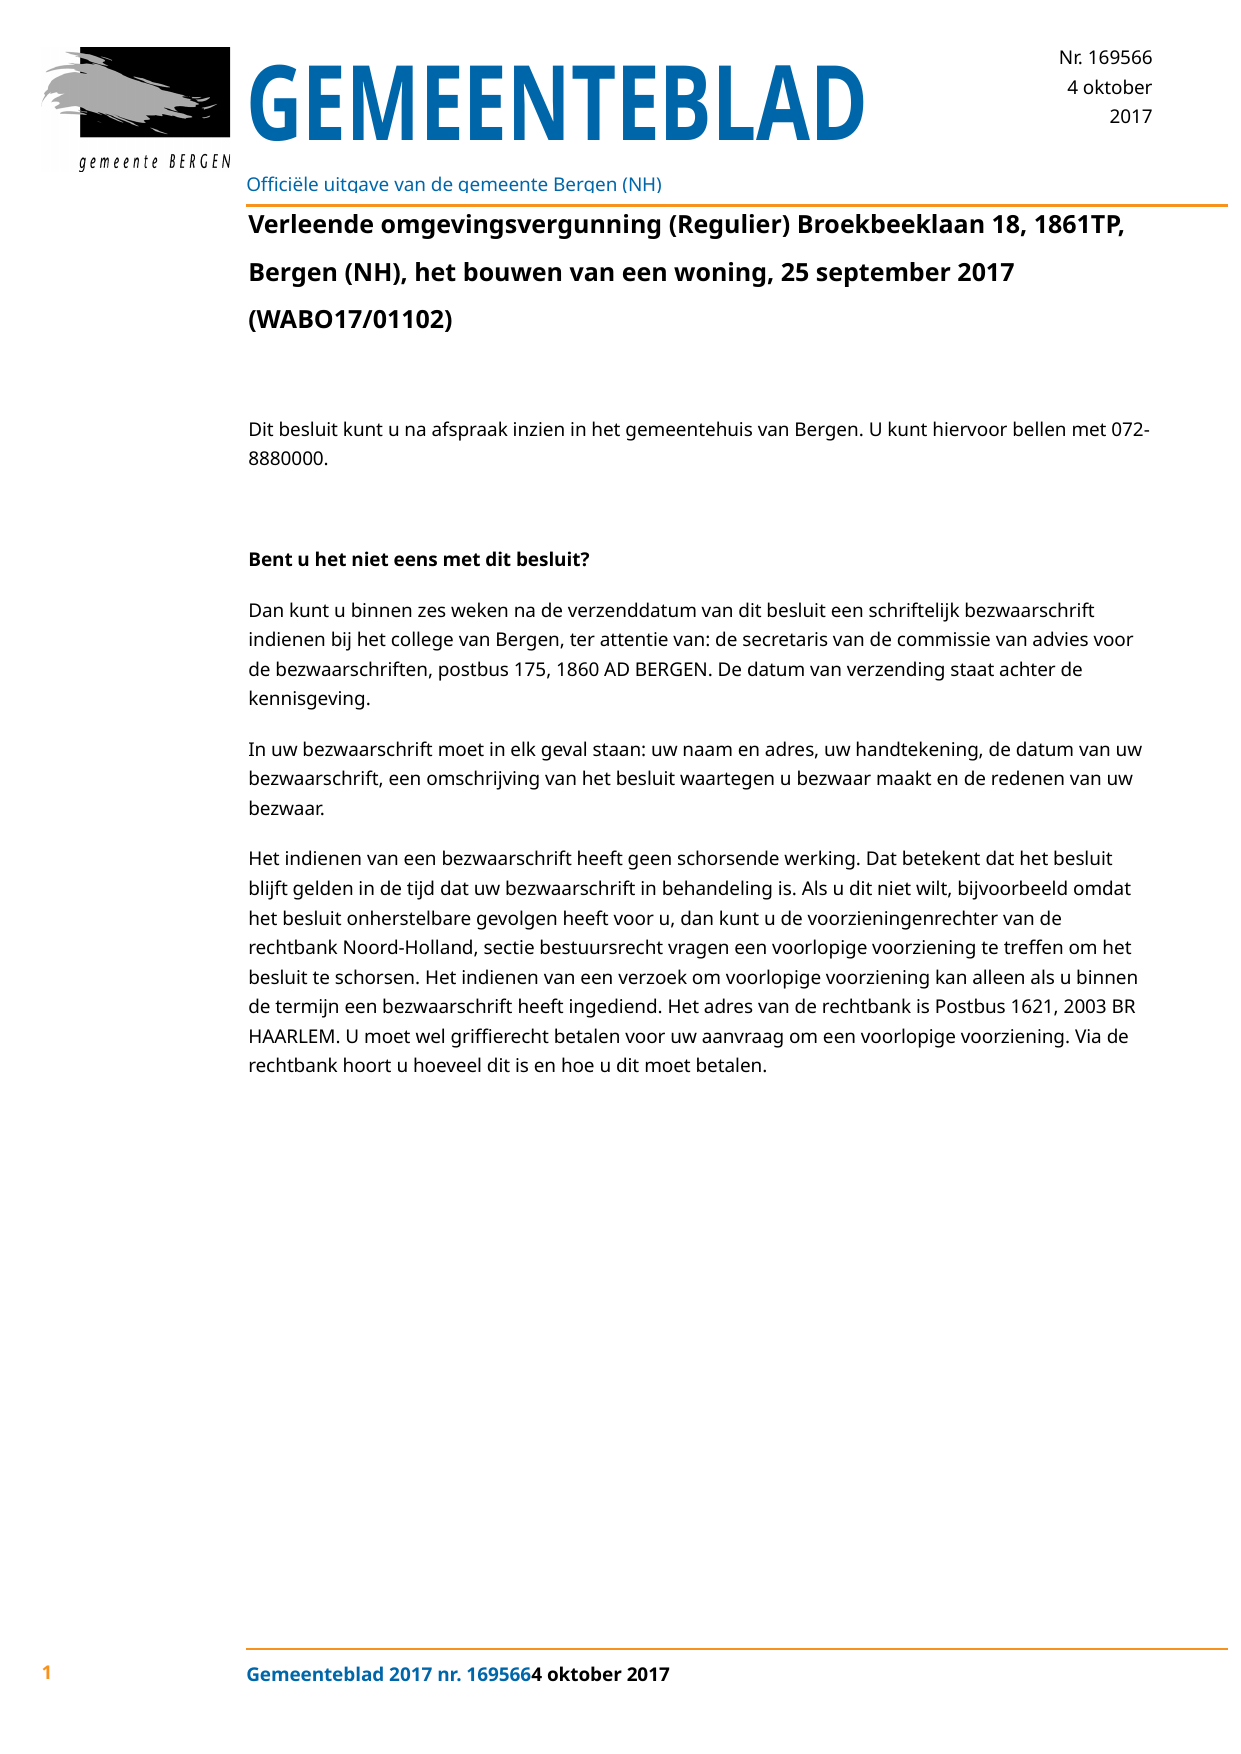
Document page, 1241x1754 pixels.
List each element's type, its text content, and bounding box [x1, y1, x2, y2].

text Bent u het niet eens met dit besluit? [248, 546, 1152, 572]
text Verleende omgevingsvergunning (Regulier) Broekbeeklaan 18, 1861TP, Bergen (NH), het bouwen van een woning, 25 september 2017 (WABO17/01102) [248, 207, 1152, 336]
picture [41, 47, 231, 172]
text Dan kunt u binnen zes weken na de verzenddatum van dit besluit een schriftelijk bezwaarschrift indienen bij het college van Bergen, ter attentie van: de secretaris van de commissie van advies voor de bezwaarschriften, postbus 175, 1860 AD BERGEN. De datum van verzending staat achter de kennisgeving. [248, 597, 1152, 711]
text Dit besluit kunt u na afspraak inzien in het gemeentehuis van Bergen. U kunt hiervoor bellen met 072-8880000. [248, 416, 1152, 471]
text In uw bezwaarschrift moet in elk geval staan: uw naam en adres, uw handtekening, de datum van uw bezwaarschrift, een omschrijving van het besluit waartegen u bezwaar maakt en de redenen van uw bezwaar. [248, 736, 1152, 821]
text Het indienen van een bezwaarschrift heeft geen schorsende werking. Dat betekent dat het besluit blijft gelden in de tijd dat uw bezwaarschrift in behandeling is. Als u dit niet wilt, bijvoorbeeld omdat het besluit onherstelbare gevolgen heeft voor u, dan kunt u de voorzieningenrechter van de rechtbank Noord-Holland, sectie bestuursrecht vragen een voorlopige voorziening te treffen om het besluit te schorsen. Het indienen van een verzoek om voorlopige voorziening kan alleen als u binnen de termijn een bezwaarschrift heeft ingediend. Het adres van de rechtbank is Postbus 1621, 2003 BR HAARLEM. U moet wel griffierecht betalen voor uw aanvraag om een voorlopige voorziening. Via de rechtbank hoort u hoeveel dit is en hoe u dit moet betalen. [248, 846, 1152, 1078]
